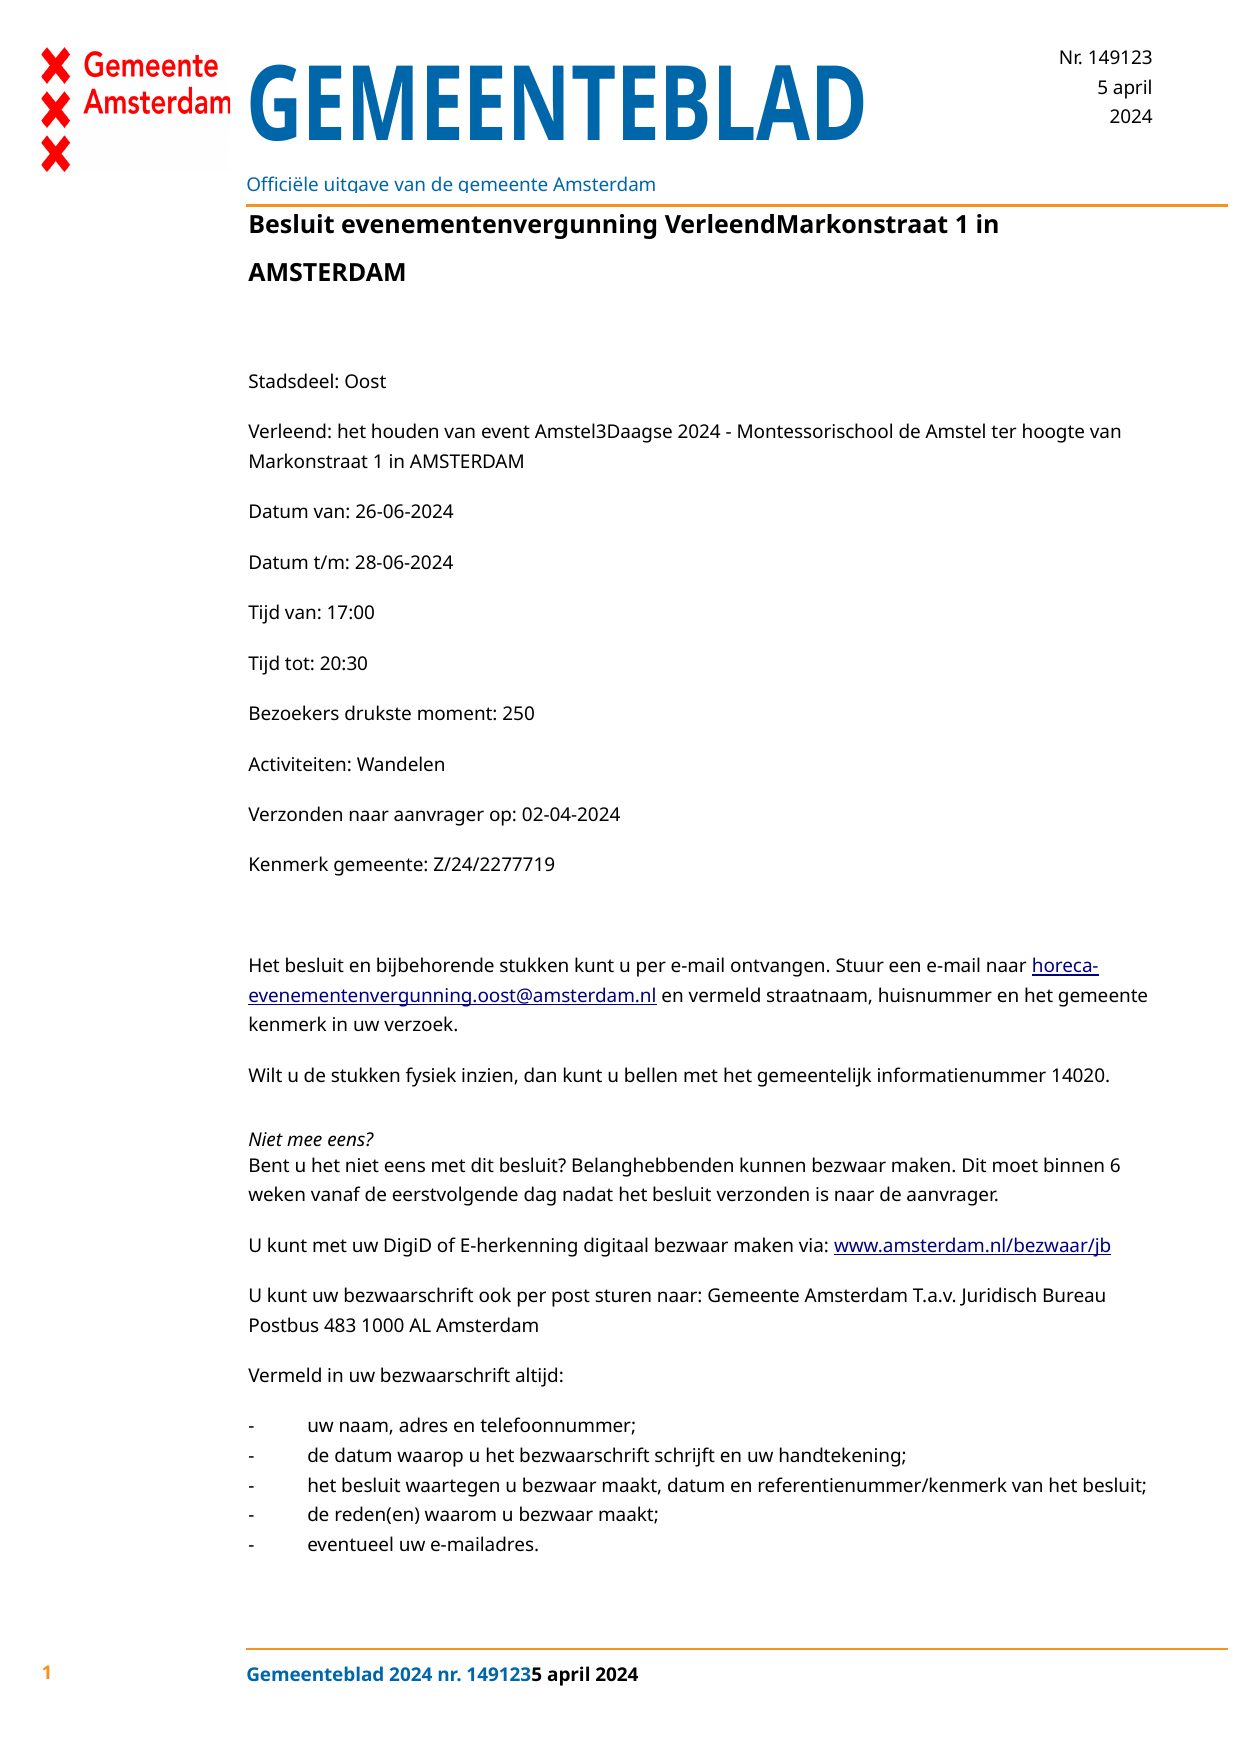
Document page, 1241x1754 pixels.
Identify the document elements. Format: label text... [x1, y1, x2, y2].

text Activiteiten: Wandelen [248, 751, 1152, 777]
text U kunt met uw DigiD of E-herkenning digitaal bezwaar maken via: www.amsterdam.nl/bezwaar/jb [248, 1232, 1152, 1257]
list het besluit waartegen u bezwaar maakt, datum en referentienummer/kenmerk van het besluit; [248, 1472, 1152, 1497]
text Tijd van: 17:00 [248, 599, 1152, 625]
text U kunt uw bezwaarschrift ook per post sturen naar: Gemeente Amsterdam T.a.v. Juridisch Bureau Postbus 483 1000 AL Amsterdam [248, 1282, 1152, 1337]
text Verleend: het houden van event Amstel3Daagse 2024 - Montessorischool de Amstel ter hoogte van Markonstraat 1 in AMSTERDAM [248, 419, 1152, 474]
picture [41, 47, 231, 172]
text Datum t/m: 28-06-2024 [248, 549, 1152, 575]
list de datum waarop u het bezwaarschrift schrijft en uw handtekening; [248, 1442, 1152, 1468]
text Verzonden naar aanvrager op: 02-04-2024 [248, 801, 1152, 827]
text Besluit evenementenvergunning VerleendMarkonstraat 1 in AMSTERDAM [248, 207, 1152, 288]
list de reden(en) waarom u bezwaar maakt; [248, 1501, 1152, 1527]
text Wilt u de stukken fysiek inzien, dan kunt u bellen met het gemeentelijk informatienummer 14020. [248, 1062, 1152, 1088]
text Stadsdeel: Oost [248, 368, 1152, 394]
text Het besluit en bijbehorende stukken kunt u per e-mail ontvangen. Stuur een e-mail naar horeca-evenementenvergunning.oost@amsterdam.nl en vermeld straatnaam, huisnummer en het gemeente kenmerk in uw verzoek. [248, 952, 1152, 1037]
text Bezoekers drukste moment: 250 [248, 700, 1152, 726]
text Niet mee eens? [248, 1126, 1152, 1152]
text Tijd tot: 20:30 [248, 650, 1152, 676]
text Vermeld in uw bezwaarschrift altijd: [248, 1362, 1152, 1388]
list uw naam, adres en telefoonnummer; [248, 1413, 1152, 1438]
text Kenmerk gemeente: Z/24/2277719 [248, 852, 1152, 877]
list eventueel uw e-mailadres. [248, 1531, 1152, 1557]
text Datum van: 26-06-2024 [248, 499, 1152, 524]
text Bent u het niet eens met dit besluit? Belanghebbenden kunnen bezwaar maken. Dit moet binnen 6 weken vanaf de eerstvolgende dag nadat het besluit verzonden is naar de aanvrager. [248, 1152, 1152, 1207]
